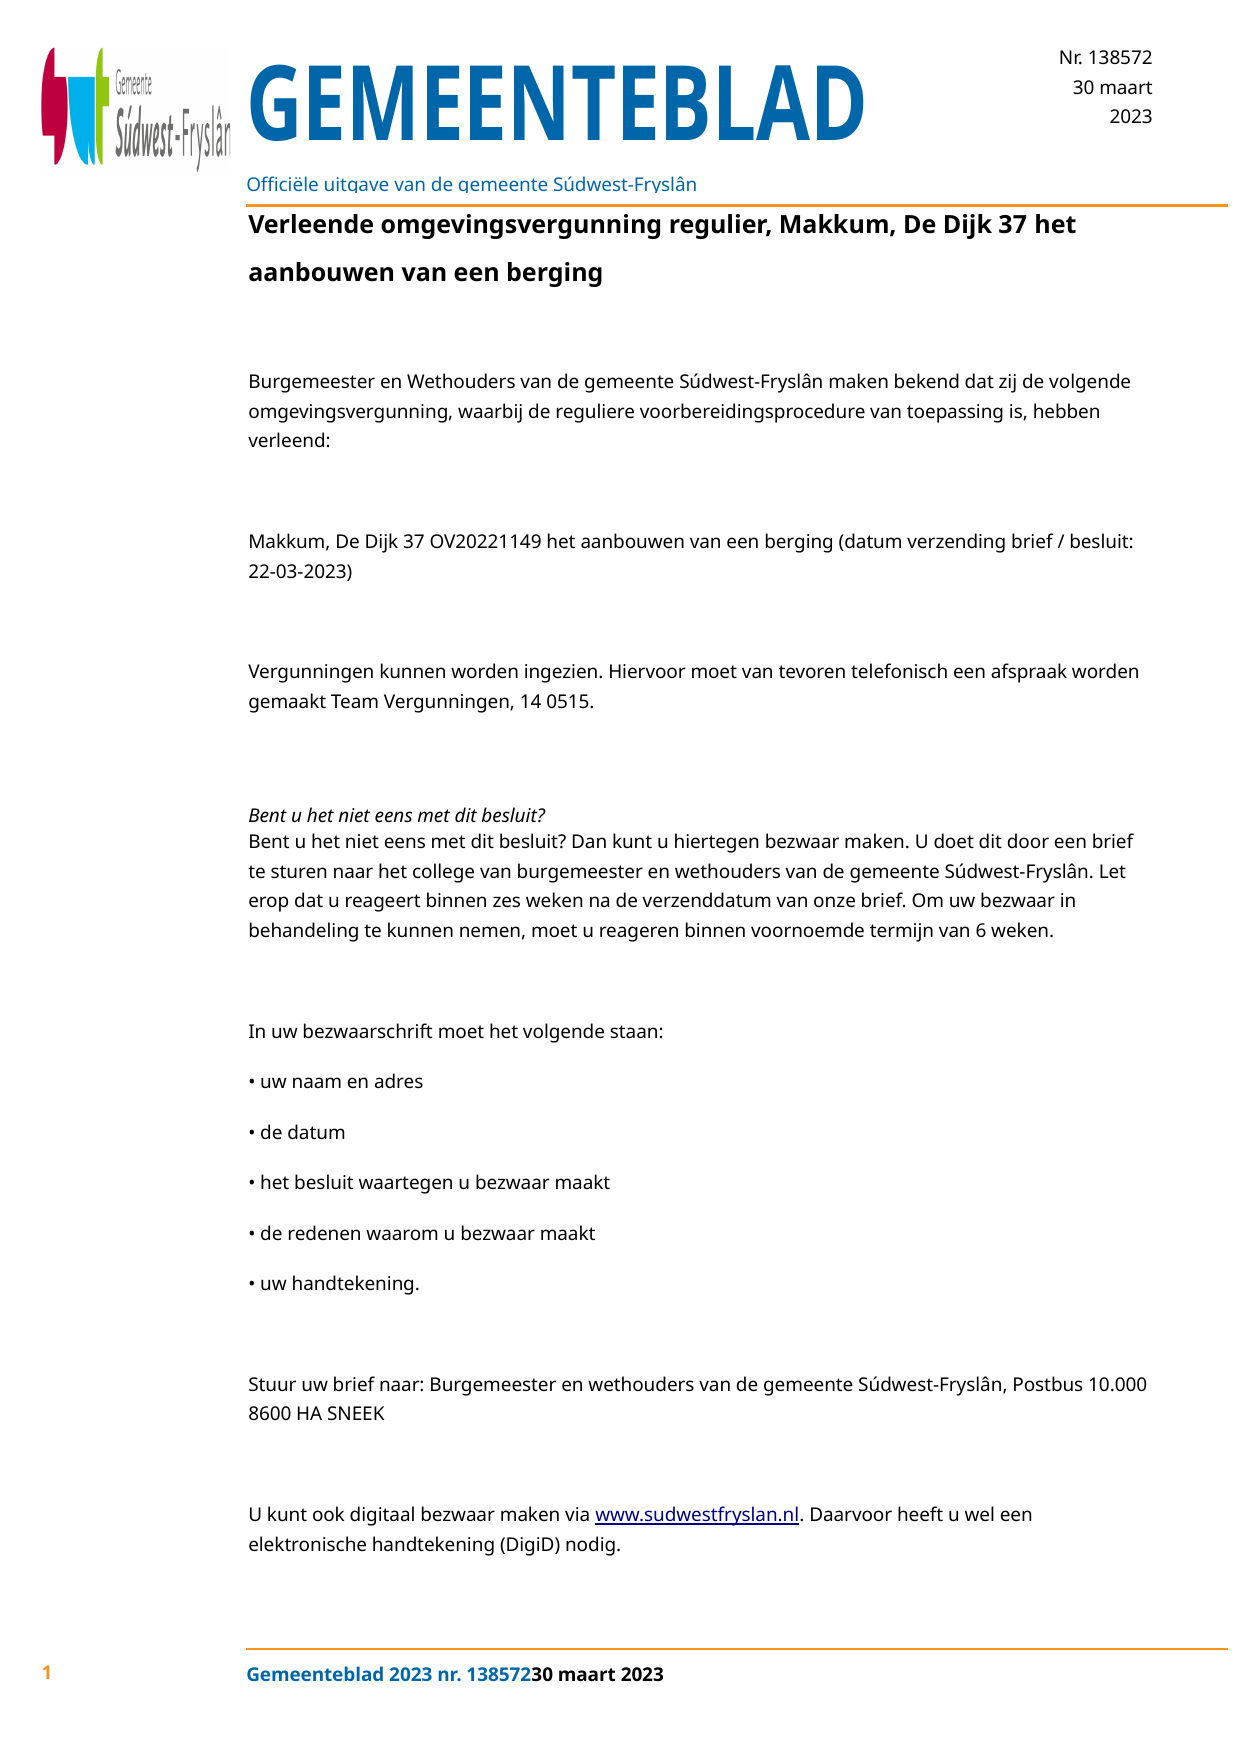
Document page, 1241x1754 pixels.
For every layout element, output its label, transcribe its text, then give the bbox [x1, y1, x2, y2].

text • het besluit waartegen u bezwaar maakt [248, 1169, 1152, 1195]
text U kunt ook digitaal bezwaar maken via www.sudwestfryslan.nl. Daarvoor heeft u wel een elektronische handtekening (DigiD) nodig. [248, 1501, 1152, 1557]
text In uw bezwaarschrift moet het volgende staan: [248, 1018, 1152, 1044]
text • uw naam en adres [248, 1068, 1152, 1094]
text • de redenen waarom u bezwaar maakt [248, 1220, 1152, 1245]
text Burgemeester en Wethouders van de gemeente Súdwest-Fryslân maken bekend dat zij de volgende omgevingsvergunning, waarbij de reguliere voorbereidingsprocedure van toepassing is, hebben verleend: [248, 368, 1152, 453]
text • de datum [248, 1119, 1152, 1144]
text Verleende omgevingsvergunning regulier, Makkum, De Dijk 37 het aanbouwen van een berging [248, 207, 1152, 288]
text Bent u het niet eens met dit besluit? [248, 803, 1152, 828]
text Bent u het niet eens met dit besluit? Dan kunt u hiertegen bezwaar maken. U doet dit door een brief te sturen naar het college van burgemeester en wethouders van de gemeente Súdwest-Fryslân. Let erop dat u reageert binnen zes weken na de verzenddatum van onze brief. Om uw bezwaar in behandeling te kunnen nemen, moet u reageren binnen voornoemde termijn van 6 weken. [248, 828, 1152, 943]
text Vergunningen kunnen worden ingezien. Hiervoor moet van tevoren telefonisch een afspraak worden gemaakt Team Vergunningen, 14 0515. [248, 659, 1152, 714]
text Makkum, De Dijk 37 OV20221149 het aanbouwen van een berging (datum verzending brief / besluit: 22-03-2023) [248, 528, 1152, 584]
picture [41, 47, 231, 172]
text Stuur uw brief naar: Burgemeester en wethouders van de gemeente Súdwest-Fryslân, Postbus 10.000 8600 HA SNEEK [248, 1371, 1152, 1426]
text • uw handtekening. [248, 1270, 1152, 1296]
